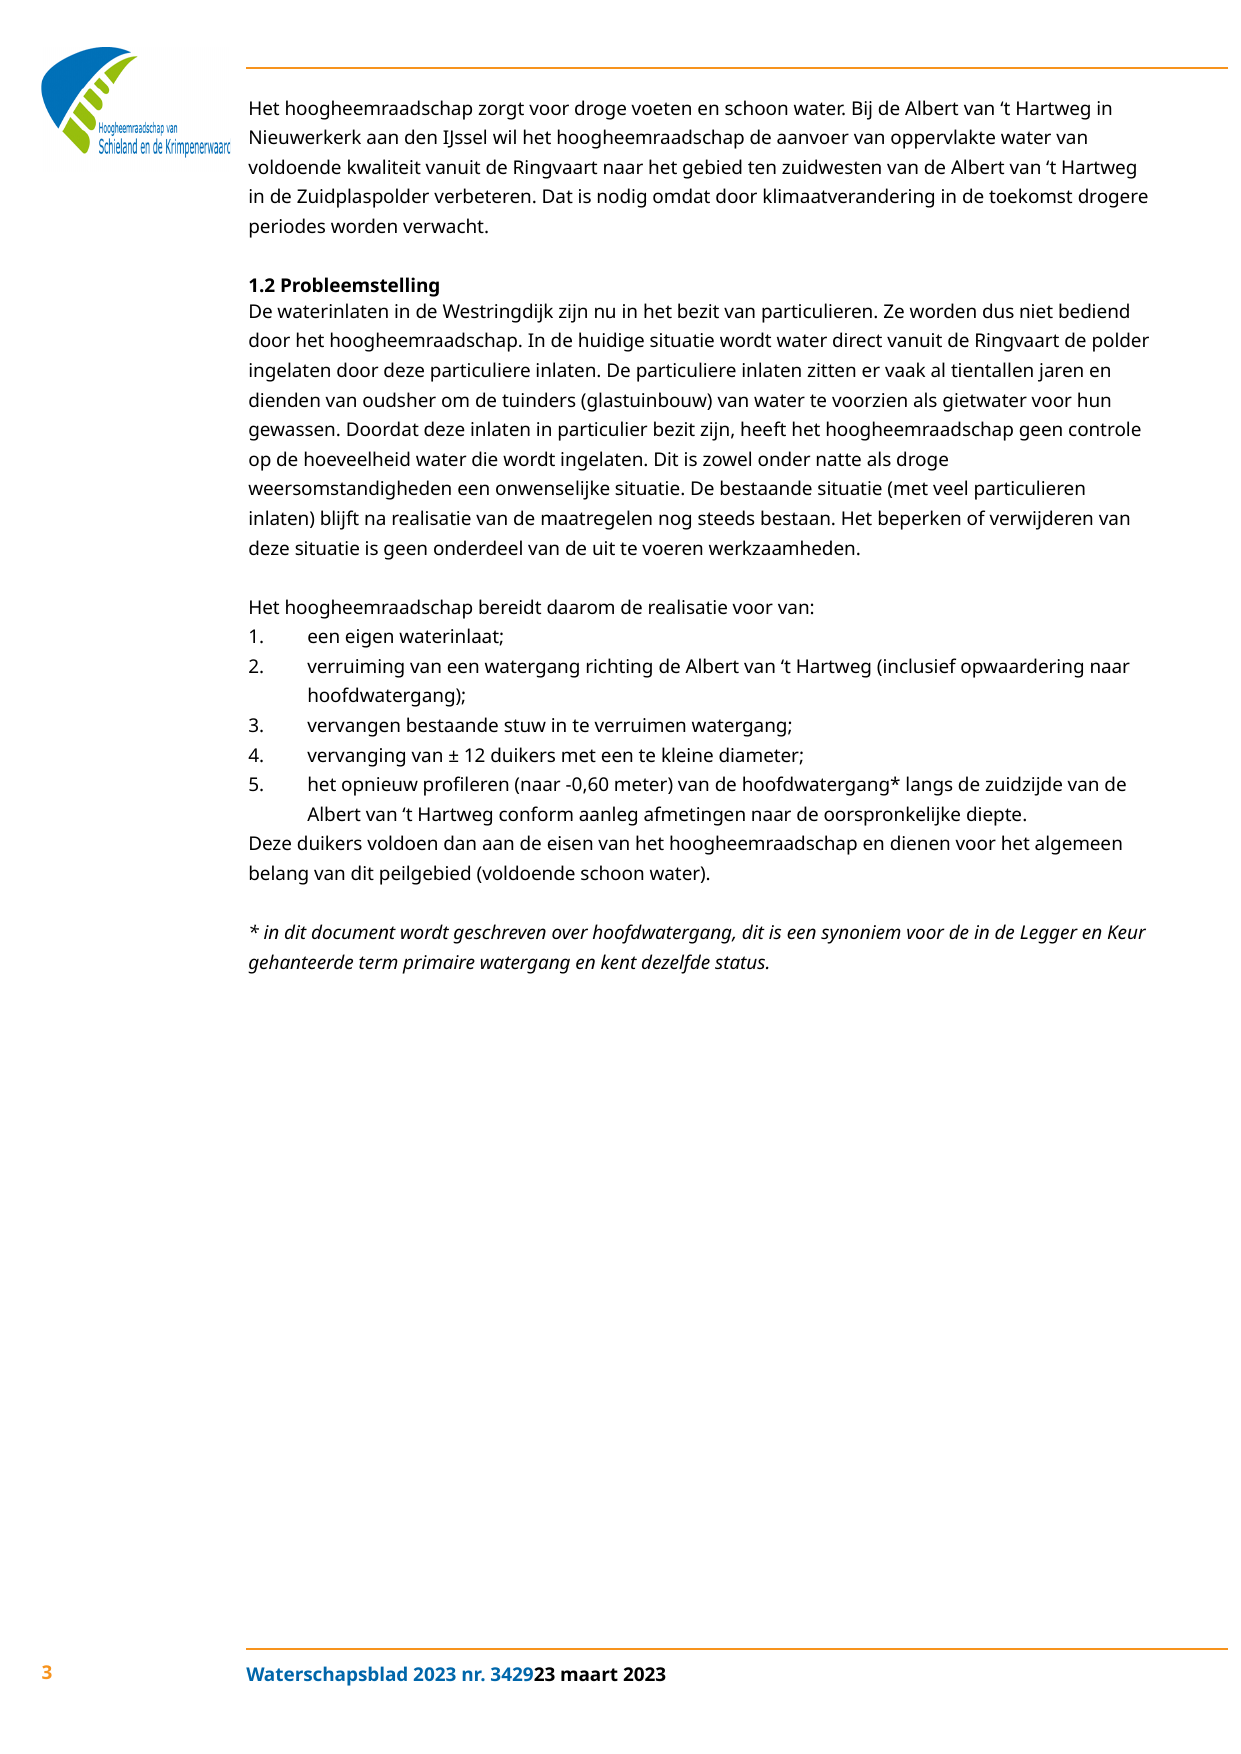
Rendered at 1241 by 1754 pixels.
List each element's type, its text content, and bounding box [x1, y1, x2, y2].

list vervanging van ± 12 duikers met een te kleine diameter; [248, 742, 1152, 767]
text * in dit document wordt geschreven over hoofdwatergang, dit is een synoniem voor de in de Legger en Keur gehanteerde term primaire watergang en kent dezelfde status. [248, 919, 1152, 974]
list een eigen waterinlaat; [248, 623, 1152, 649]
picture [41, 47, 231, 172]
list vervangen bestaande stuw in te verruimen watergang; [248, 712, 1152, 738]
text De waterinlaten in de Westringdijk zijn nu in het bezit van particulieren. Ze worden dus niet bediend door het hoogheemraadschap. In de huidige situatie wordt water direct vanuit de Ringvaart de polder ingelaten door deze particuliere inlaten. De particuliere inlaten zitten er vaak al tientallen jaren en dienden van oudsher om de tuinders (glastuinbouw) van water te voorzien als gietwater voor hun gewassen. Doordat deze inlaten in particulier bezit zijn, heeft het hoogheemraadschap geen controle op de hoeveelheid water die wordt ingelaten. Dit is zowel onder natte als droge weersomstandigheden een onwenselijke situatie. De bestaande situatie (met veel particulieren inlaten) blijft na realisatie van de maatregelen nog steeds bestaan. Het beperken of verwijderen van deze situatie is geen onderdeel van de uit te voeren werkzaamheden. [248, 298, 1152, 560]
text 1.2 Probleemstelling [248, 272, 1152, 298]
list verruiming van een watergang richting de Albert van ‘t Hartweg (inclusief opwaardering naar hoofdwatergang); [248, 653, 1152, 708]
text Het hoogheemraadschap bereidt daarom de realisatie voor van: [248, 594, 1152, 619]
list het opnieuw profileren (naar -0,60 meter) van de hoofdwatergang* langs de zuidzijde van de Albert van ‘t Hartweg conform aanleg afmetingen naar de oorspronkelijke diepte. [248, 771, 1152, 827]
text Deze duikers voldoen dan aan de eisen van het hoogheemraadschap en dienen voor het algemeen belang van dit peilgebied (voldoende schoon water). [248, 831, 1152, 886]
text Het hoogheemraadschap zorgt voor droge voeten en schoon water. Bij de Albert van ‘t Hartweg in Nieuwerkerk aan den IJssel wil het hoogheemraadschap de aanvoer van oppervlakte water van voldoende kwaliteit vanuit de Ringvaart naar het gebied ten zuidwesten van de Albert van ‘t Hartweg in de Zuidplaspolder verbeteren. Dat is nodig omdat door klimaatverandering in de toekomst drogere periodes worden verwacht. [248, 95, 1152, 239]
